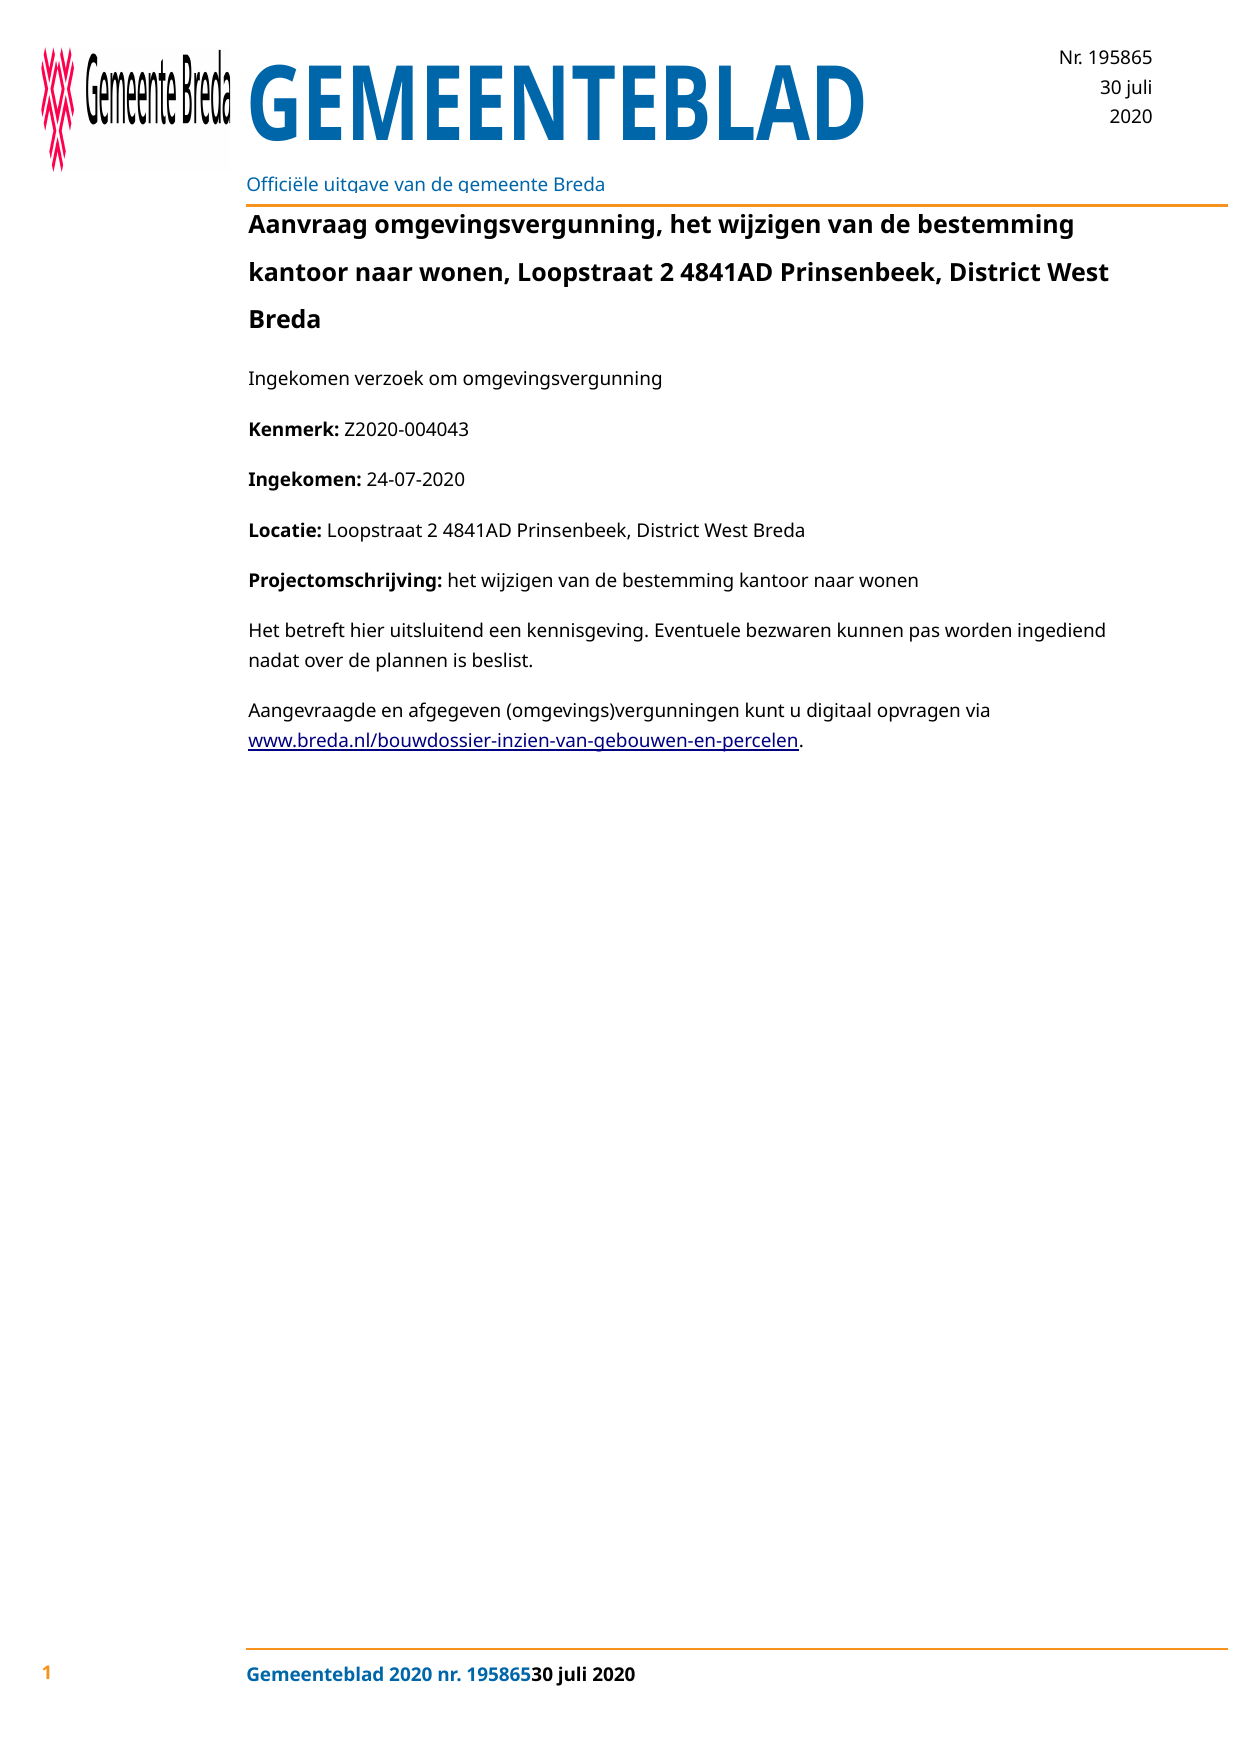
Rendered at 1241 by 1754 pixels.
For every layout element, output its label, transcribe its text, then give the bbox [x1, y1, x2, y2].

text Aangevraagde en afgegeven (omgevings)vergunningen kunt u digitaal opvragen via www.breda.nl/bouwdossier-inzien-van-gebouwen-en-percelen. [248, 698, 1152, 753]
text Ingekomen: 24-07-2020 [248, 466, 1152, 492]
text Het betreft hier uitsluitend een kennisgeving. Eventuele bezwaren kunnen pas worden ingediend nadat over de plannen is beslist. [248, 618, 1152, 673]
picture [41, 47, 231, 172]
text Locatie: Loopstraat 2 4841AD Prinsenbeek, District West Breda [248, 517, 1152, 542]
text Ingekomen verzoek om omgevingsvergunning [248, 366, 1152, 391]
text Kenmerk: Z2020-004043 [248, 416, 1152, 442]
text Aanvraag omgevingsvergunning, het wijzigen van de bestemming kantoor naar wonen, Loopstraat 2 4841AD Prinsenbeek, District West Breda [248, 207, 1152, 336]
text Projectomschrijving: het wijzigen van de bestemming kantoor naar wonen [248, 567, 1152, 593]
